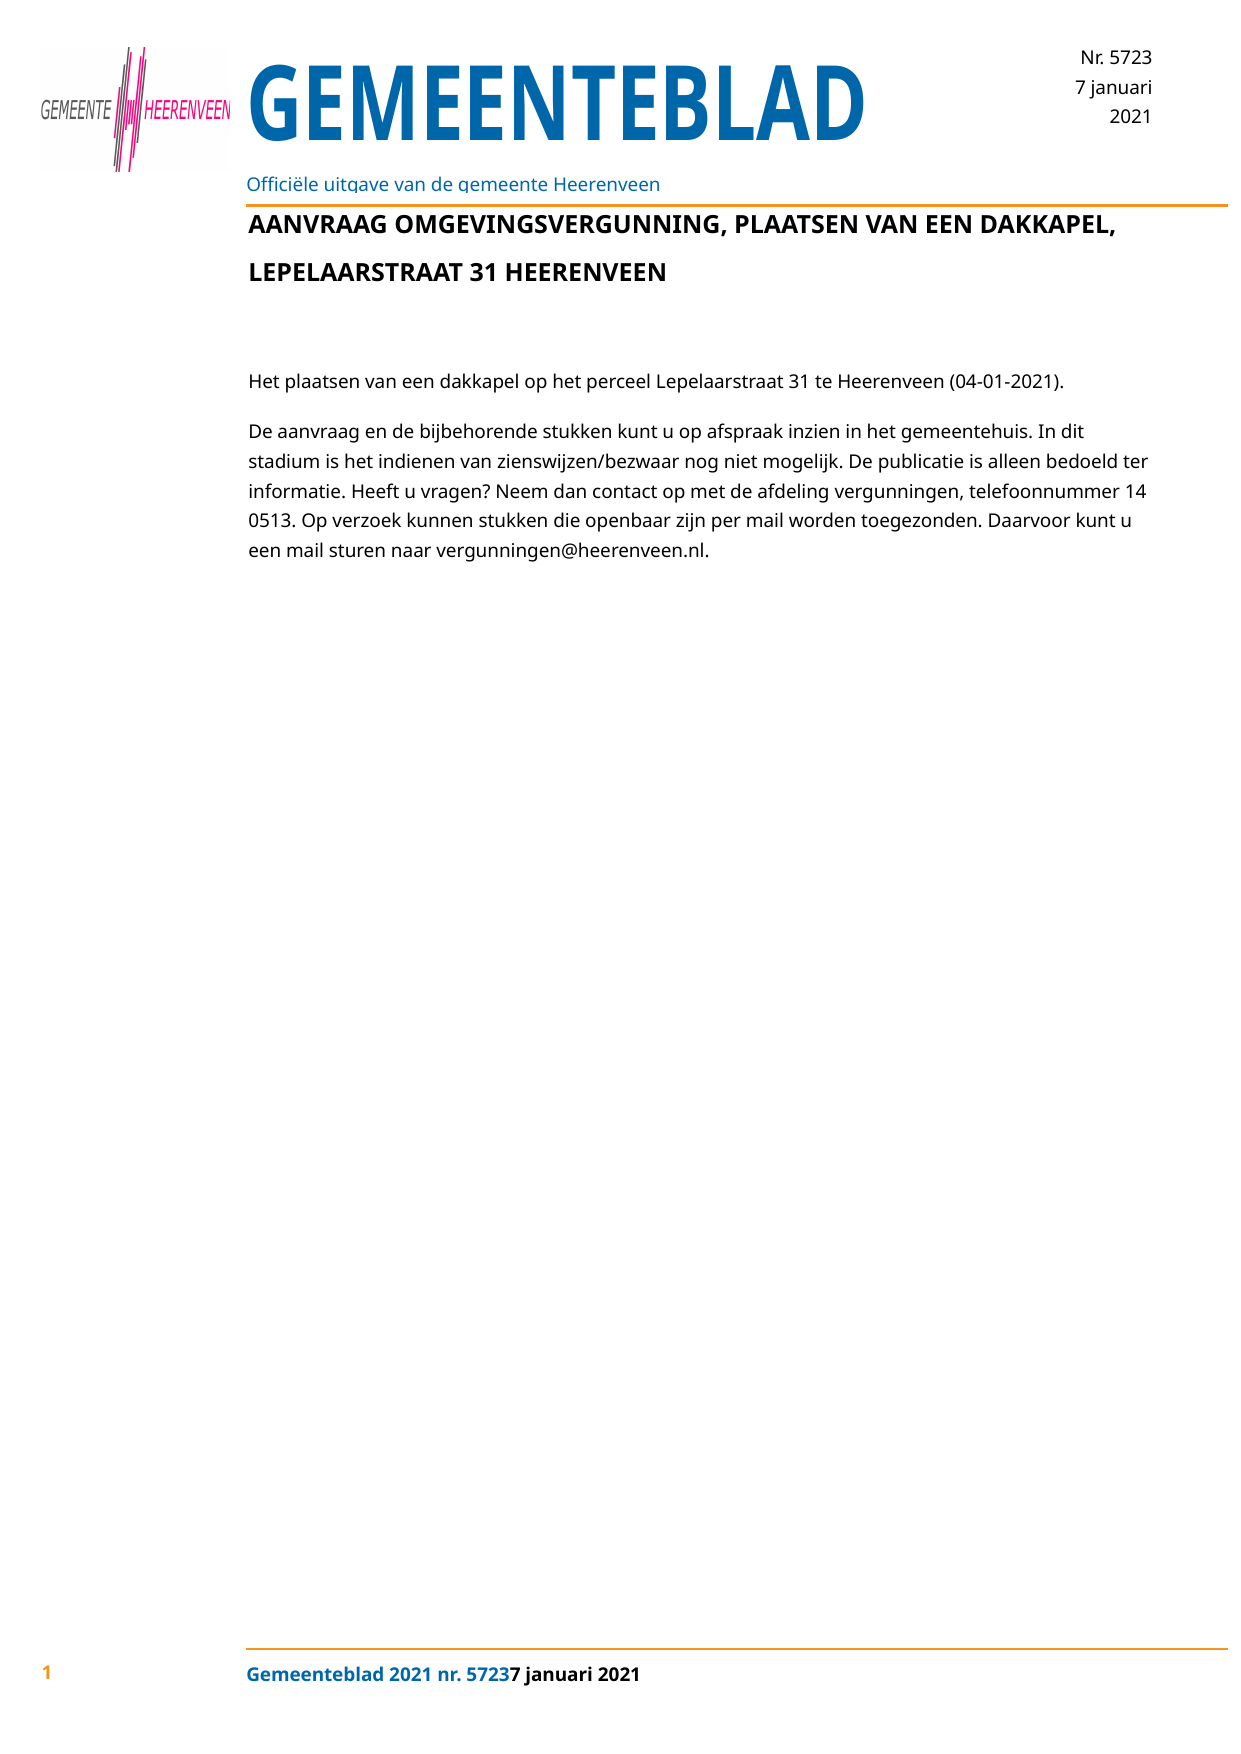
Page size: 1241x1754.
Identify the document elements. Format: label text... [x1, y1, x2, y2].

text AANVRAAG OMGEVINGSVERGUNNING, PLAATSEN VAN EEN DAKKAPEL, LEPELAARSTRAAT 31 HEERENVEEN [248, 207, 1152, 288]
text Het plaatsen van een dakkapel op het perceel Lepelaarstraat 31 te Heerenveen (04-01-2021). [248, 368, 1152, 394]
text De aanvraag en de bijbehorende stukken kunt u op afspraak inzien in het gemeentehuis. In dit stadium is het indienen van zienswijzen/bezwaar nog niet mogelijk. De publicatie is alleen bedoeld ter informatie. Heeft u vragen? Neem dan contact op met de afdeling vergunningen, telefoonnummer 14 0513. Op verzoek kunnen stukken die openbaar zijn per mail worden toegezonden. Daarvoor kunt u een mail sturen naar vergunningen@heerenveen.nl. [248, 419, 1152, 563]
picture [41, 47, 231, 172]
